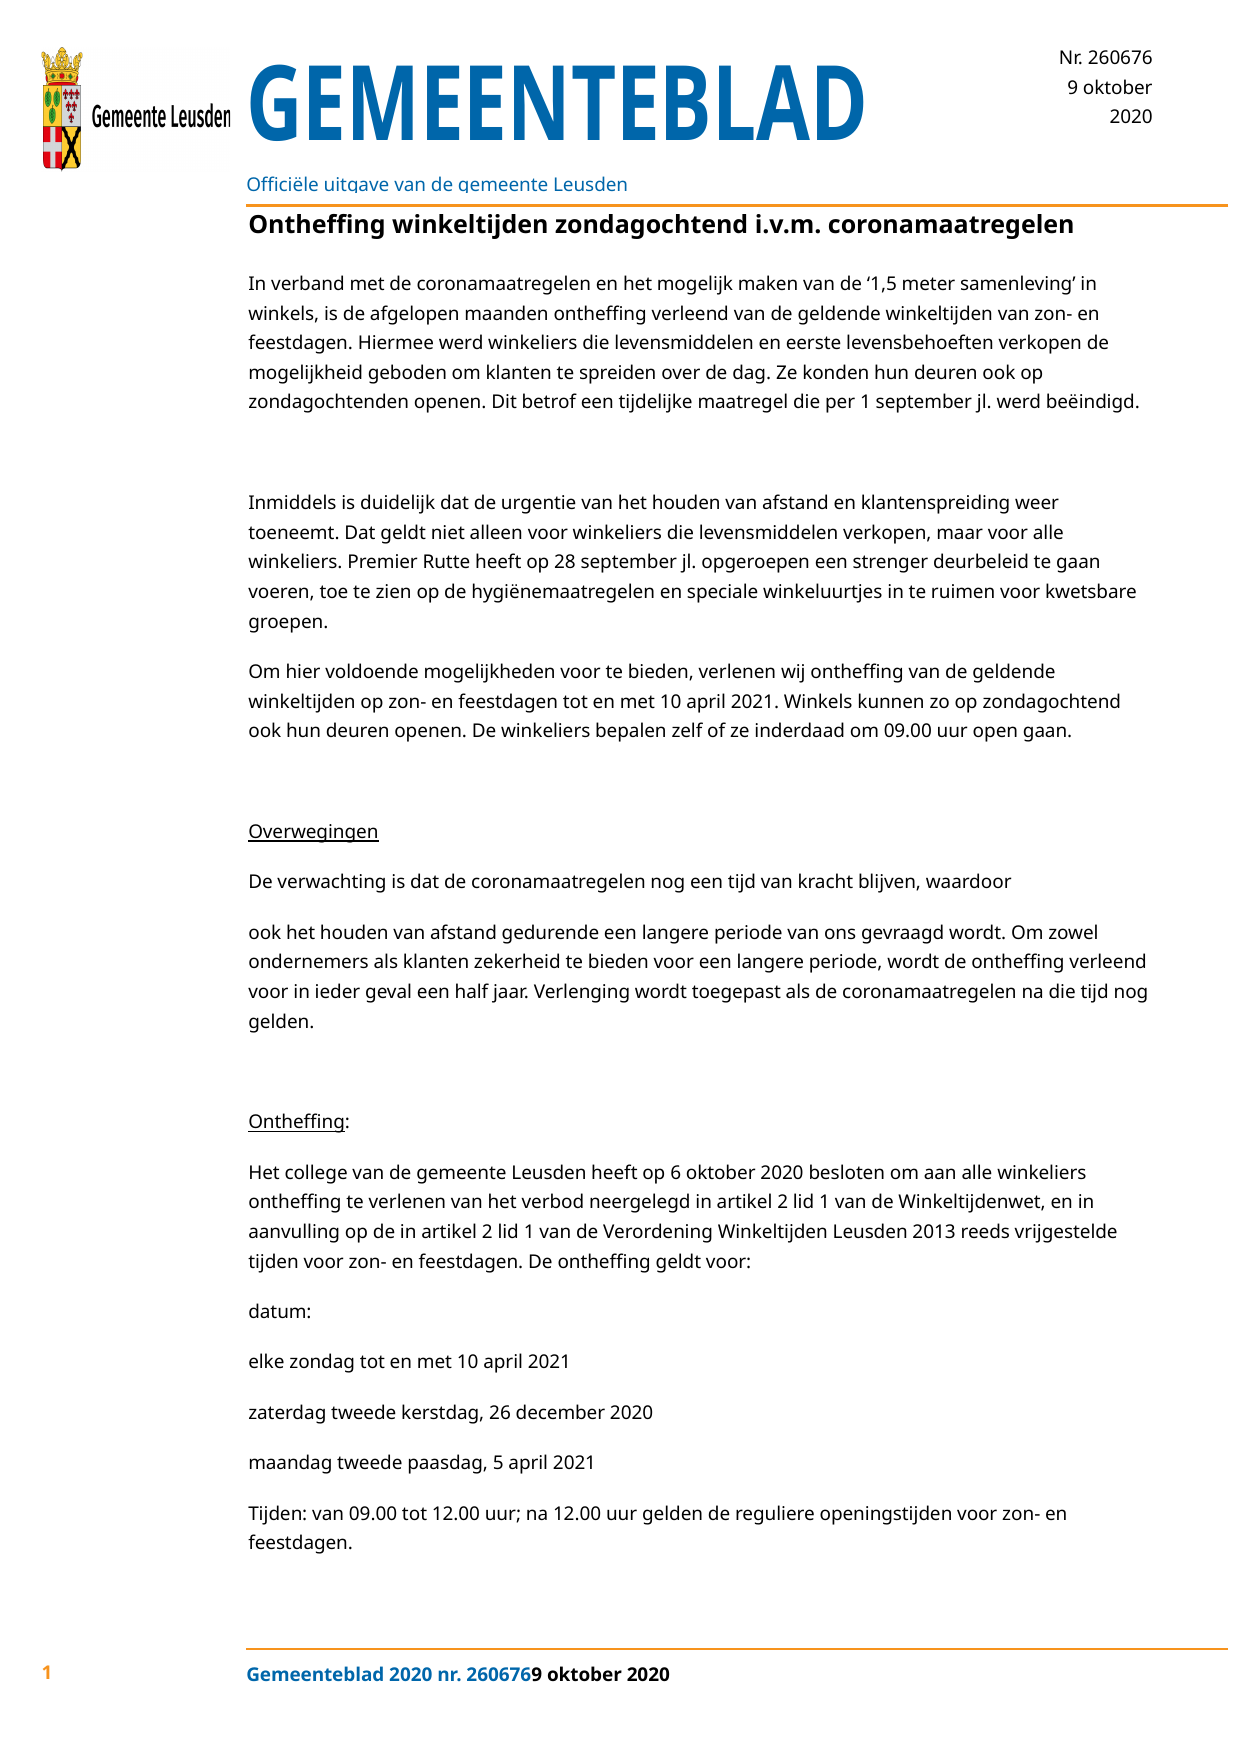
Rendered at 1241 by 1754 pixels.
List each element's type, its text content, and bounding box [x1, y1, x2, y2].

text Overwegingen [248, 818, 1152, 844]
text Ontheffing winkeltijden zondagochtend i.v.m. coronamaatregelen [248, 207, 1152, 241]
picture [41, 47, 231, 172]
text elke zondag tot en met 10 april 2021 [248, 1349, 1152, 1374]
text In verband met de coronamaatregelen en het mogelijk maken van de ‘1,5 meter samenleving’ in winkels, is de afgelopen maanden ontheffing verleend van de geldende winkeltijden van zon- en feestdagen. Hiermee werd winkeliers die levensmiddelen en eerste levensbehoeften verkopen de mogelijkheid geboden om klanten te spreiden over de dag. Ze konden hun deuren ook op zondagochtenden openen. Dit betrof een tijdelijke maatregel die per 1 september jl. werd beëindigd. [248, 270, 1152, 414]
text Ontheffing: [248, 1109, 1152, 1134]
text zaterdag tweede kerstdag, 26 december 2020 [248, 1399, 1152, 1425]
text ook het houden van afstand gedurende een langere periode van ons gevraagd wordt. Om zowel ondernemers als klanten zekerheid te bieden voor een langere periode, wordt de ontheffing verleend voor in ieder geval een half jaar. Verlenging wordt toegepast als de coronamaatregelen na die tijd nog gelden. [248, 919, 1152, 1033]
text De verwachting is dat de coronamaatregelen nog een tijd van kracht blijven, waardoor [248, 869, 1152, 894]
text Tijden: van 09.00 tot 12.00 uur; na 12.00 uur gelden de reguliere openingstijden voor zon- en feestdagen. [248, 1500, 1152, 1555]
text Om hier voldoende mogelijkheden voor te bieden, verlenen wij ontheffing van de geldende winkeltijden op zon- en feestdagen tot en met 10 april 2021. Winkels kunnen zo op zondagochtend ook hun deuren openen. De winkeliers bepalen zelf of ze inderdaad om 09.00 uur open gaan. [248, 658, 1152, 743]
text Het college van de gemeente Leusden heeft op 6 oktober 2020 besloten om aan alle winkeliers ontheffing te verlenen van het verbod neergelegd in artikel 2 lid 1 van de Winkeltijdenwet, en in aanvulling op de in artikel 2 lid 1 van de Verordening Winkeltijden Leusden 2013 reeds vrijgestelde tijden voor zon- en feestdagen. De ontheffing geldt voor: [248, 1159, 1152, 1273]
text Inmiddels is duidelijk dat de urgentie van het houden van afstand en klantenspreiding weer toeneemt. Dat geldt niet alleen voor winkeliers die levensmiddelen verkopen, maar voor alle winkeliers. Premier Rutte heeft op 28 september jl. opgeroepen een strenger deurbeleid te gaan voeren, toe te zien op de hygiënemaatregelen en speciale winkeluurtjes in te ruimen voor kwetsbare groepen. [248, 489, 1152, 633]
text datum: [248, 1298, 1152, 1324]
text maandag tweede paasdag, 5 april 2021 [248, 1449, 1152, 1475]
